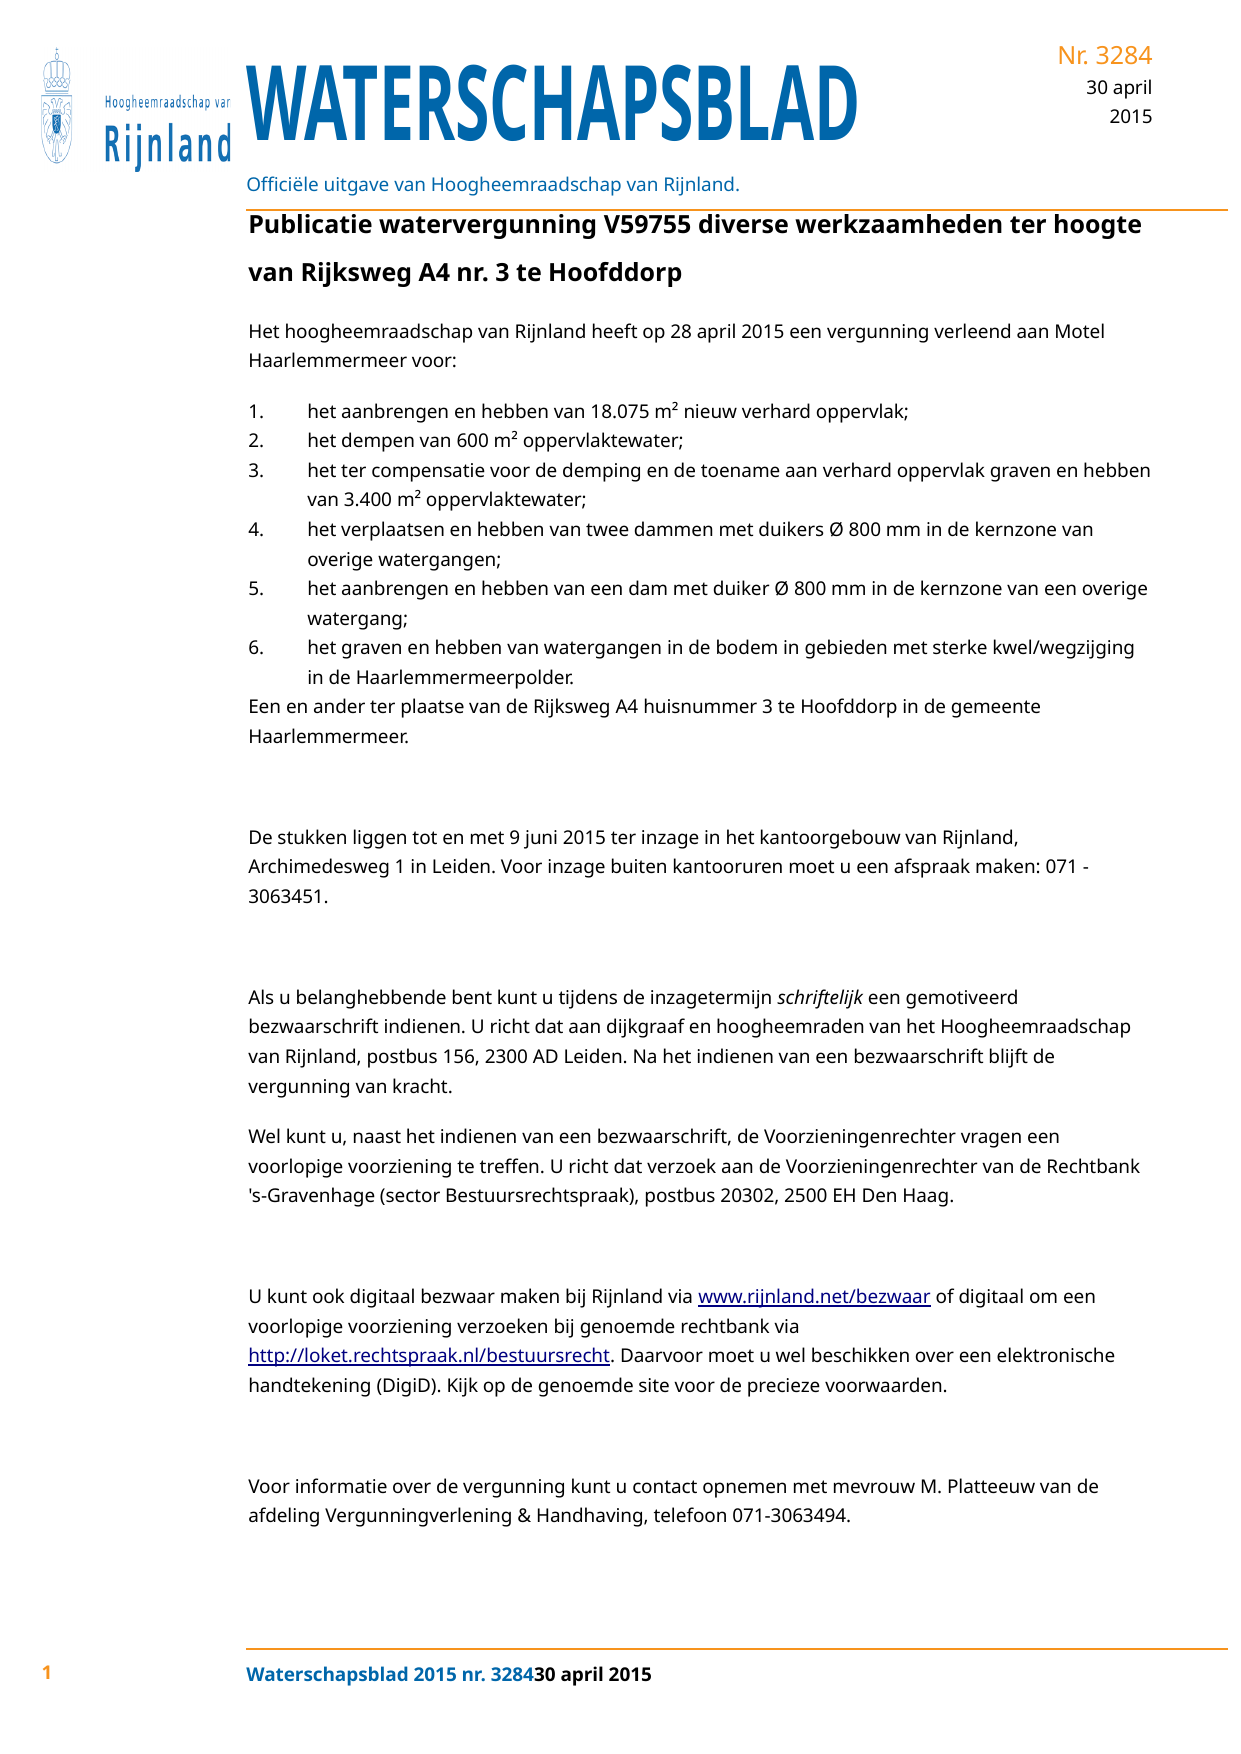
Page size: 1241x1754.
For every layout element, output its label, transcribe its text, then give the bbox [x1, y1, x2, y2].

list het aanbrengen en hebben van 18.075 m² nieuw verhard oppervlak; [248, 398, 1152, 424]
text U kunt ook digitaal bezwaar maken bij Rijnland via www.rijnland.net/bezwaar of digitaal om een voorlopige voorziening verzoeken bij genoemde rechtbank via http://loket.rechtspraak.nl/bestuursrecht. Daarvoor moet u wel beschikken over een elektronische handtekening (DigiD). Kijk op de genoemde site voor de precieze voorwaarden. [248, 1283, 1152, 1398]
text Publicatie watervergunning V59755 diverse werkzaamheden ter hoogte van Rijksweg A4 nr. 3 te Hoofddorp [248, 211, 1152, 288]
list het verplaatsen en hebben van twee dammen met duikers Ø 800 mm in de kernzone van overige watergangen; [248, 516, 1152, 572]
text Als u belanghebbende bent kunt u tijdens de inzagetermijn schriftelijk een gemotiveerd bezwaarschrift indienen. U richt dat aan dijkgraaf en hoogheemraden van het Hoogheemraadschap van Rijnland, postbus 156, 2300 AD Leiden. Na het indienen van een bezwaarschrift blijft de vergunning van kracht. [248, 984, 1152, 1099]
list het ter compensatie voor de demping en de toename aan verhard oppervlak graven en hebben van 3.400 m² oppervlaktewater; [248, 457, 1152, 512]
text Het hoogheemraadschap van Rijnland heeft op 28 april 2015 een vergunning verleend aan Motel Haarlemmermeer voor: [248, 318, 1152, 373]
list het graven en hebben van watergangen in de bodem in gebieden met sterke kwel/wegzijging in de Haarlemmermeerpolder. [248, 634, 1152, 690]
text Voor informatie over de vergunning kunt u contact opnemen met mevrouw M. Platteeuw van de afdeling Vergunningverlening & Handhaving, telefoon 071-3063494. [248, 1473, 1152, 1528]
text Wel kunt u, naast het indienen van een bezwaarschrift, de Voorzieningenrechter vragen een voorlopige voorziening te treffen. U richt dat verzoek aan de Voorzieningenrechter van de Rechtbank 's-Gravenhage (sector Bestuursrechtspraak), postbus 20302, 2500 EH Den Haag. [248, 1123, 1152, 1208]
text Een en ander ter plaatse van de Rijksweg A4 huisnummer 3 te Hoofddorp in de gemeente Haarlemmermeer. [248, 694, 1152, 749]
picture [41, 47, 231, 172]
text De stukken liggen tot en met 9 juni 2015 ter inzage in het kantoorgebouw van Rijnland, Archimedesweg 1 in Leiden. Voor inzage buiten kantooruren moet u een afspraak maken: 071 - 3063451. [248, 824, 1152, 909]
list het aanbrengen en hebben van een dam met duiker Ø 800 mm in de kernzone van een overige watergang; [248, 575, 1152, 631]
list het dempen van 600 m² oppervlaktewater; [248, 427, 1152, 453]
